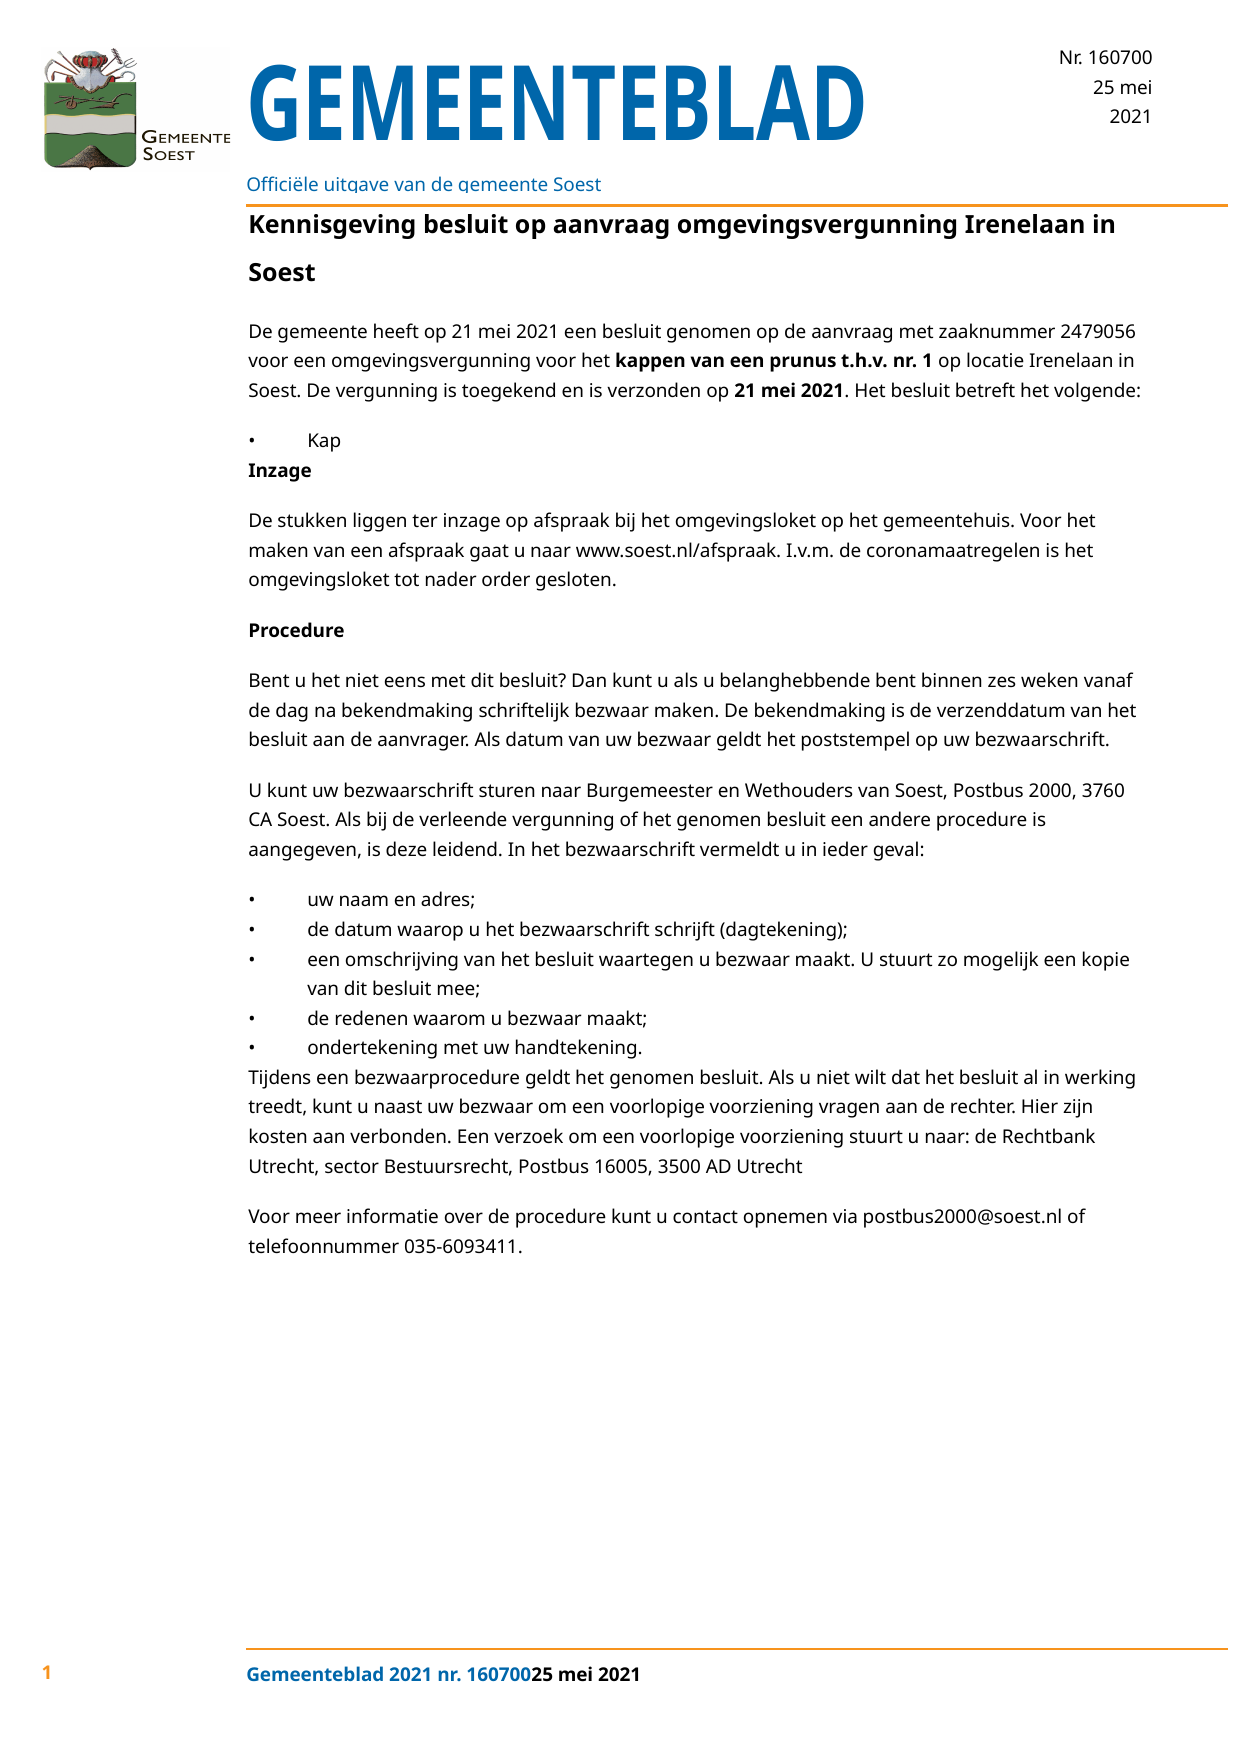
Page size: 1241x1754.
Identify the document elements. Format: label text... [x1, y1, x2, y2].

text De stukken liggen ter inzage op afspraak bij het omgevingsloket op het gemeentehuis. Voor het maken van een afspraak gaat u naar www.soest.nl/afspraak. I.v.m. de coronamaatregelen is het omgevingsloket tot nader order gesloten. [248, 507, 1152, 592]
text Voor meer informatie over de procedure kunt u contact opnemen via postbus2000@soest.nl of telefoonnummer 035-6093411. [248, 1203, 1152, 1259]
list de datum waarop u het bezwaarschrift schrijft (dagtekening); [248, 916, 1152, 942]
text Bent u het niet eens met dit besluit? Dan kunt u als u belanghebbende bent binnen zes weken vanaf de dag na bekendmaking schriftelijk bezwaar maken. De bekendmaking is de verzenddatum van het besluit aan de aanvrager. Als datum van uw bezwaar geldt het poststempel op uw bezwaarschrift. [248, 667, 1152, 752]
picture [41, 47, 231, 172]
text Tijdens een bezwaarprocedure geldt het genomen besluit. Als u niet wilt dat het besluit al in werking treedt, kunt u naast uw bezwaar om een voorlopige voorziening vragen aan de rechter. Hier zijn kosten aan verbonden. Een verzoek om een voorlopige voorziening stuurt u naar: de Rechtbank Utrecht, sector Bestuursrecht, Postbus 16005, 3500 AD Utrecht [248, 1064, 1152, 1179]
list ondertekening met uw handtekening. [248, 1034, 1152, 1060]
text Procedure [248, 617, 1152, 643]
text Kennisgeving besluit op aanvraag omgevingsvergunning Irenelaan in Soest [248, 207, 1152, 288]
text Inzage [248, 457, 1152, 483]
list Kap [248, 427, 1152, 453]
list een omschrijving van het besluit waartegen u bezwaar maakt. U stuurt zo mogelijk een kopie van dit besluit mee; [248, 946, 1152, 1001]
text U kunt uw bezwaarschrift sturen naar Burgemeester en Wethouders van Soest, Postbus 2000, 3760 CA Soest. Als bij de verleende vergunning of het genomen besluit een andere procedure is aangegeven, is deze leidend. In het bezwaarschrift vermeldt u in ieder geval: [248, 777, 1152, 862]
text De gemeente heeft op 21 mei 2021 een besluit genomen op de aanvraag met zaaknummer 2479056 voor een omgevingsvergunning voor het kappen van een prunus t.h.v. nr. 1 op locatie Irenelaan in Soest. De vergunning is toegekend en is verzonden op 21 mei 2021. Het besluit betreft het volgende: [248, 318, 1152, 403]
list uw naam en adres; [248, 887, 1152, 912]
list de redenen waarom u bezwaar maakt; [248, 1005, 1152, 1031]
